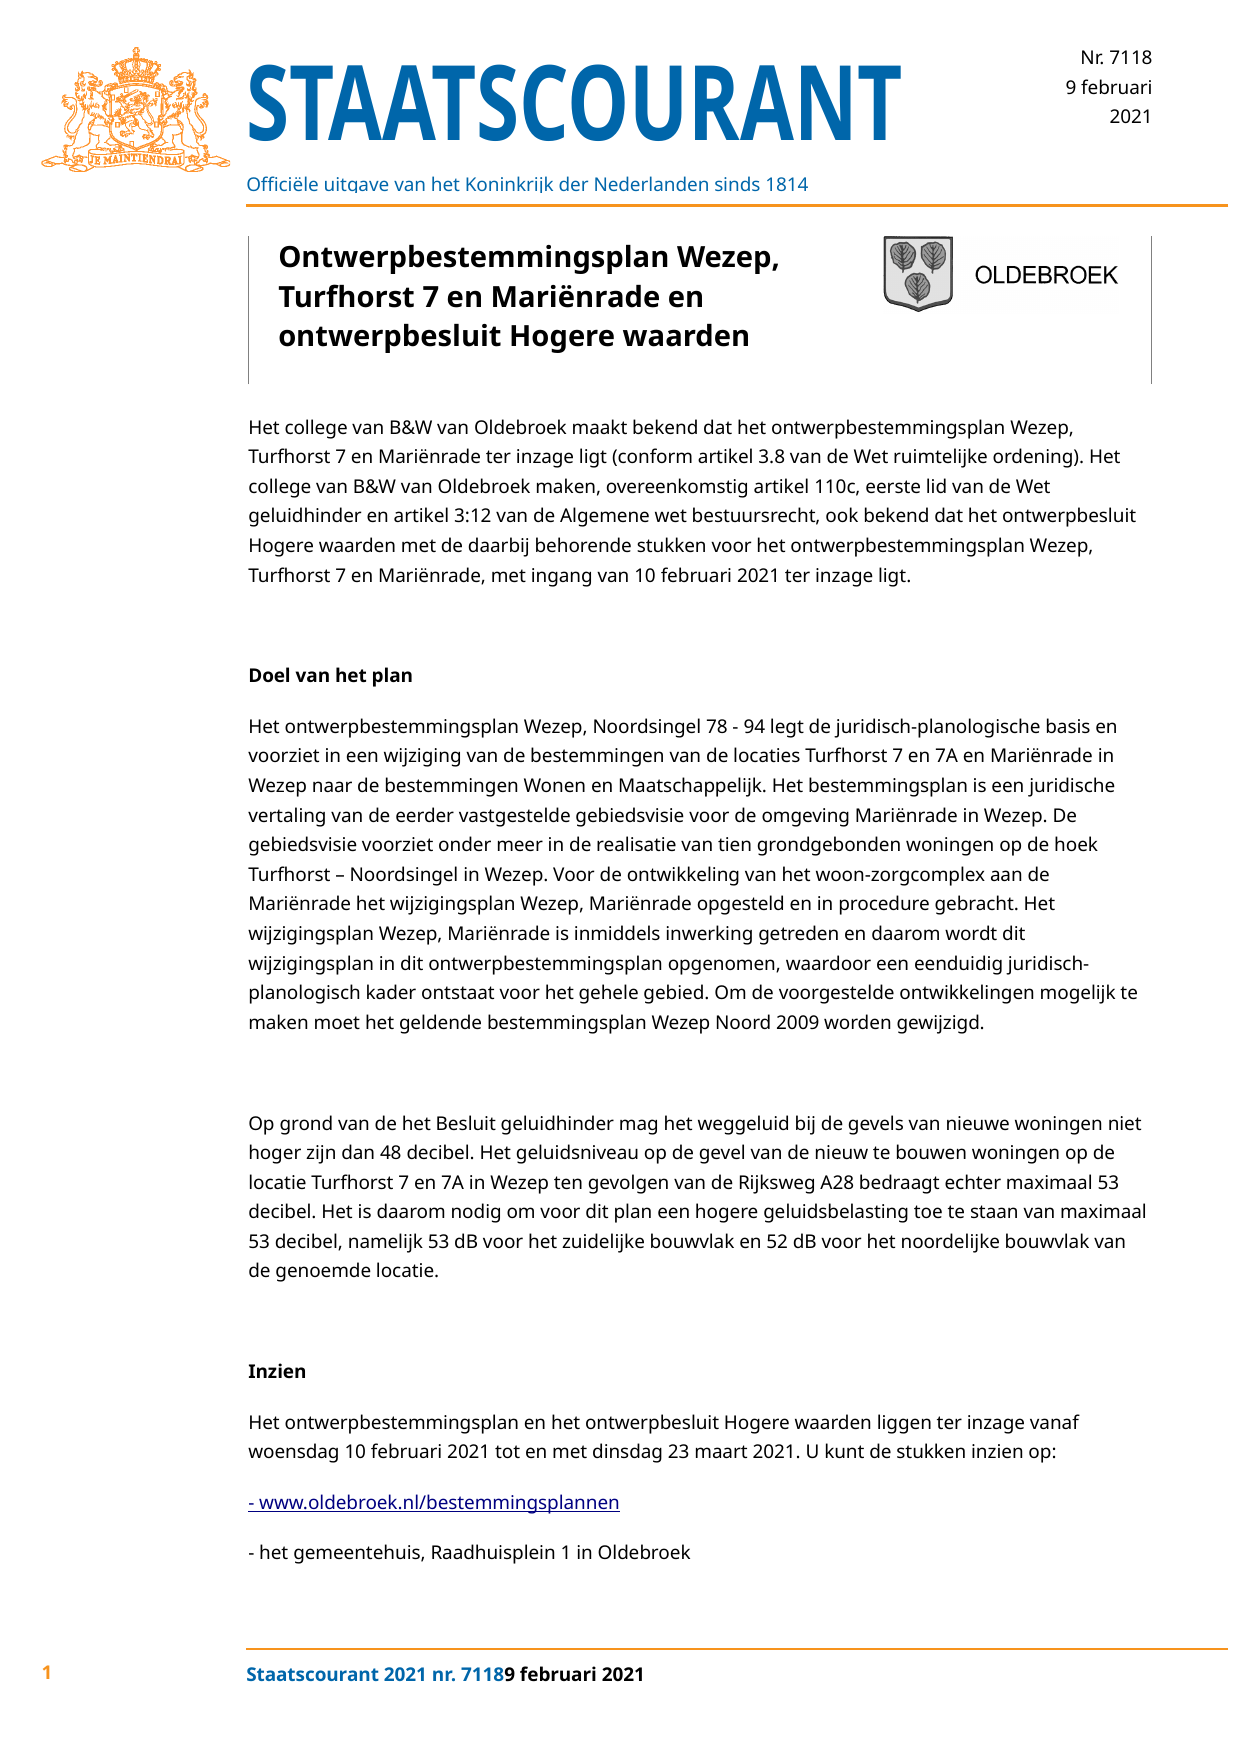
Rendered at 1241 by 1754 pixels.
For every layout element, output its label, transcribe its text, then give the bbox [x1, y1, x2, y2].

table_header [850, 236, 1151, 384]
text Het college van B&W van Oldebroek maakt bekend dat het ontwerpbestemmingsplan Wezep, Turfhorst 7 en Mariënrade ter inzage ligt (conform artikel 3.8 van de Wet ruimtelijke ordening). Het college van B&W van Oldebroek maken, overeenkomstig artikel 110c, eerste lid van de Wet geluidhinder en artikel 3:12 van de Algemene wet bestuursrecht, ook bekend dat het ontwerpbesluit Hogere waarden met de daarbij behorende stukken voor het ontwerpbestemmingsplan Wezep, Turfhorst 7 en Mariënrade, met ingang van 10 februari 2021 ter inzage ligt. [248, 414, 1152, 588]
text Op grond van de het Besluit geluidhinder mag het weggeluid bij de gevels van nieuwe woningen niet hoger zijn dan 48 decibel. Het geluidsniveau op de gevel van de nieuw te bouwen woningen op de locatie Turfhorst 7 en 7A in Wezep ten gevolgen van de Rijksweg A28 bedraagt echter maximaal 53 decibel. Het is daarom nodig om voor dit plan een hogere geluidsbelasting toe te staan van maximaal 53 decibel, namelijk 53 dB voor het zuidelijke bouwvlak en 52 dB voor het noordelijke bouwvlak van de genoemde locatie. [248, 1110, 1152, 1283]
table_header Ontwerpbestemmingsplan Wezep, Turfhorst 7 en Mariënrade en ontwerpbesluit Hogere waarden [249, 236, 850, 384]
text Doel van het plan [248, 663, 1152, 688]
text Het ontwerpbestemmingsplan Wezep, Noordsingel 78 - 94 legt de juridisch-planologische basis en voorziet in een wijziging van de bestemmingen van de locaties Turfhorst 7 en 7A en Mariënrade in Wezep naar de bestemmingen Wonen en Maatschappelijk. Het bestemmingsplan is een juridische vertaling van de eerder vastgestelde gebiedsvisie voor de omgeving Mariënrade in Wezep. De gebiedsvisie voorziet onder meer in de realisatie van tien grondgebonden woningen op de hoek Turfhorst – Noordsingel in Wezep. Voor de ontwikkeling van het woon-zorgcomplex aan de Mariënrade het wijzigingsplan Wezep, Mariënrade opgesteld en in procedure gebracht. Het wijzigingsplan Wezep, Mariënrade is inmiddels inwerking getreden en daarom wordt dit wijzigingsplan in dit ontwerpbestemmingsplan opgenomen, waardoor een eenduidig juridisch-planologisch kader ontstaat voor het gehele gebied. Om de voorgestelde ontwikkelingen mogelijk te maken moet het geldende bestemmingsplan Wezep Noord 2009 worden gewijzigd. [248, 713, 1152, 1035]
text Het ontwerpbestemmingsplan en het ontwerpbesluit Hogere waarden liggen ter inzage vanaf woensdag 10 februari 2021 tot en met dinsdag 23 maart 2021. U kunt de stukken inzien op: [248, 1409, 1152, 1464]
text Inzien [248, 1358, 1152, 1384]
text - het gemeentehuis, Raadhuisplein 1 in Oldebroek [248, 1539, 1152, 1565]
text - www.oldebroek.nl/bestemmingsplannen [248, 1489, 1152, 1515]
picture [882, 236, 1119, 314]
picture [41, 47, 231, 172]
